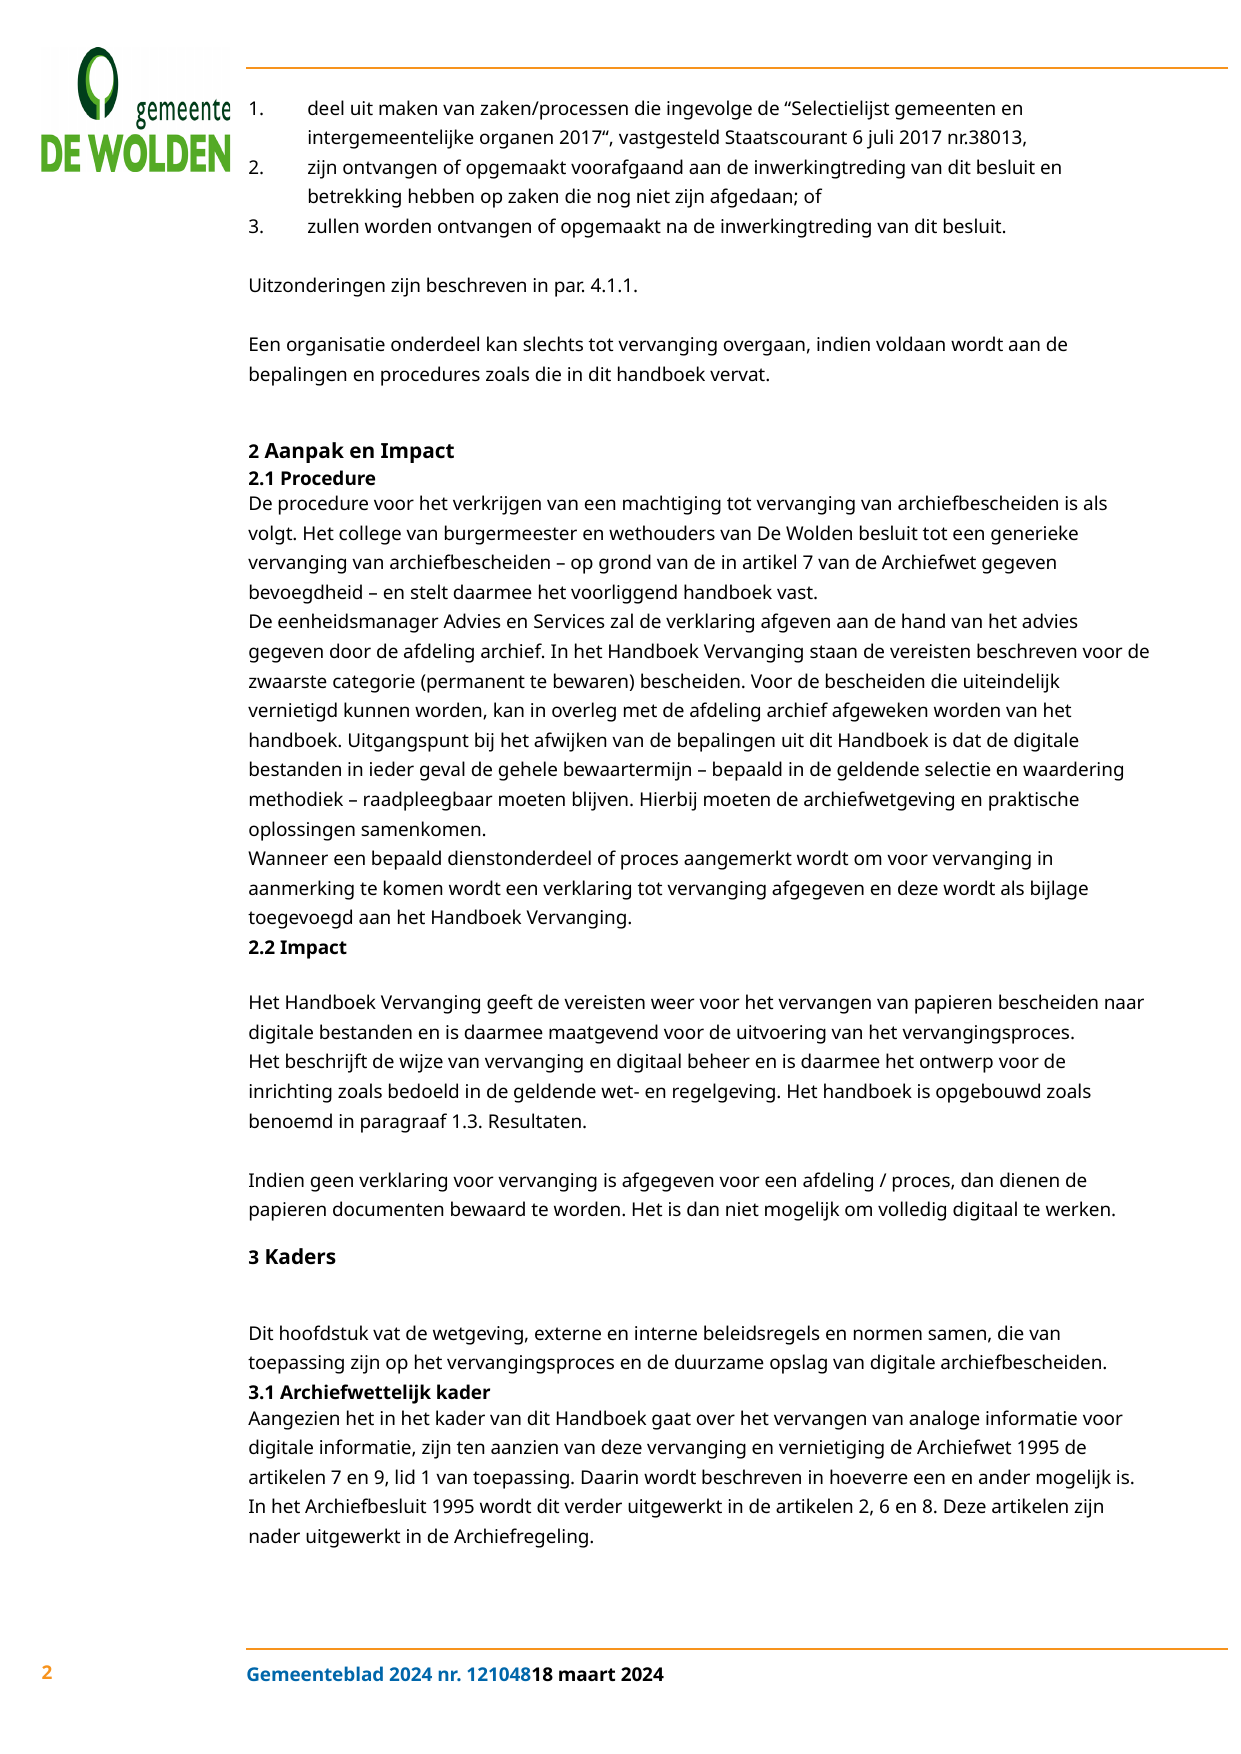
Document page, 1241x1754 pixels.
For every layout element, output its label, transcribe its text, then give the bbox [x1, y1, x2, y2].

text 3 Kaders [248, 1242, 1152, 1271]
list deel uit maken van zaken/processen die ingevolge de “Selectielijst gemeenten en intergemeentelijke organen 2017“, vastgesteld Staatscourant 6 juli 2017 nr.38013, [248, 95, 1152, 150]
text 2 Aanpak en Impact [248, 436, 1152, 465]
text Aangezien het in het kader van dit Handboek gaat over het vervangen van analoge informatie voor digitale informatie, zijn ten aanzien van deze vervanging en vernietiging de Archiefwet 1995 de artikelen 7 en 9, lid 1 van toepassing. Daarin wordt beschreven in hoeverre een en ander mogelijk is. In het Archiefbesluit 1995 wordt dit verder uitgewerkt in de artikelen 2, 6 en 8. Deze artikelen zijn nader uitgewerkt in de Archiefregeling. [248, 1405, 1152, 1549]
text 2.2 Impact [248, 934, 1152, 960]
picture [41, 47, 231, 172]
text 3.1 Archiefwettelijk kader [248, 1379, 1152, 1405]
text Wanneer een bepaald dienstonderdeel of proces aangemerkt wordt om voor vervanging in aanmerking te komen wordt een verklaring tot vervanging afgegeven en deze wordt als bijlage toegevoegd aan het Handboek Vervanging. [248, 845, 1152, 930]
text Dit hoofdstuk vat de wetgeving, externe en interne beleidsregels en normen samen, die van toepassing zijn op het vervangingsproces en de duurzame opslag van digitale archiefbescheiden. [248, 1320, 1152, 1375]
text Het beschrijft de wijze van vervanging en digitaal beheer en is daarmee het ontwerp voor de inrichting zoals bedoeld in de geldende wet- en regelgeving. Het handboek is opgebouwd zoals benoemd in paragraaf 1.3. Resultaten. [248, 1049, 1152, 1133]
text De eenheidsmanager Advies en Services zal de verklaring afgeven aan de hand van het advies gegeven door de afdeling archief. In het Handboek Vervanging staan de vereisten beschreven voor de zwaarste categorie (permanent te bewaren) bescheiden. Voor de bescheiden die uiteindelijk vernietigd kunnen worden, kan in overleg met de afdeling archief afgeweken worden van het handboek. Uitgangspunt bij het afwijken van de bepalingen uit dit Handboek is dat de digitale bestanden in ieder geval de gehele bewaartermijn – bepaald in de geldende selectie en waardering methodiek – raadpleegbaar moeten blijven. Hierbij moeten de archiefwetgeving en praktische oplossingen samenkomen. [248, 609, 1152, 842]
list zullen worden ontvangen of opgemaakt na de inwerkingtreding van dit besluit. [248, 213, 1152, 239]
text Het Handboek Vervanging geeft de vereisten weer voor het vervangen van papieren bescheiden naar digitale bestanden en is daarmee maatgevend voor de uitvoering van het vervangingsproces. [248, 989, 1152, 1045]
text De procedure voor het verkrijgen van een machtiging tot vervanging van archiefbescheiden is als volgt. Het college van burgermeester en wethouders van De Wolden besluit tot een generieke vervanging van archiefbescheiden – op grond van de in artikel 7 van de Archiefwet gegeven bevoegdheid – en stelt daarmee het voorliggend handboek vast. [248, 490, 1152, 605]
list zijn ontvangen of opgemaakt voorafgaand aan de inwerkingtreding van dit besluit en betrekking hebben op zaken die nog niet zijn afgedaan; of [248, 154, 1152, 209]
text Een organisatie onderdeel kan slechts tot vervanging overgaan, indien voldaan wordt aan de bepalingen en procedures zoals die in dit handboek vervat. [248, 331, 1152, 387]
text Indien geen verklaring voor vervanging is afgegeven voor een afdeling / proces, dan dienen de papieren documenten bewaard te worden. Het is dan niet mogelijk om volledig digitaal te werken. [248, 1167, 1152, 1222]
text Uitzonderingen zijn beschreven in par. 4.1.1. [248, 272, 1152, 298]
text 2.1 Procedure [248, 465, 1152, 490]
